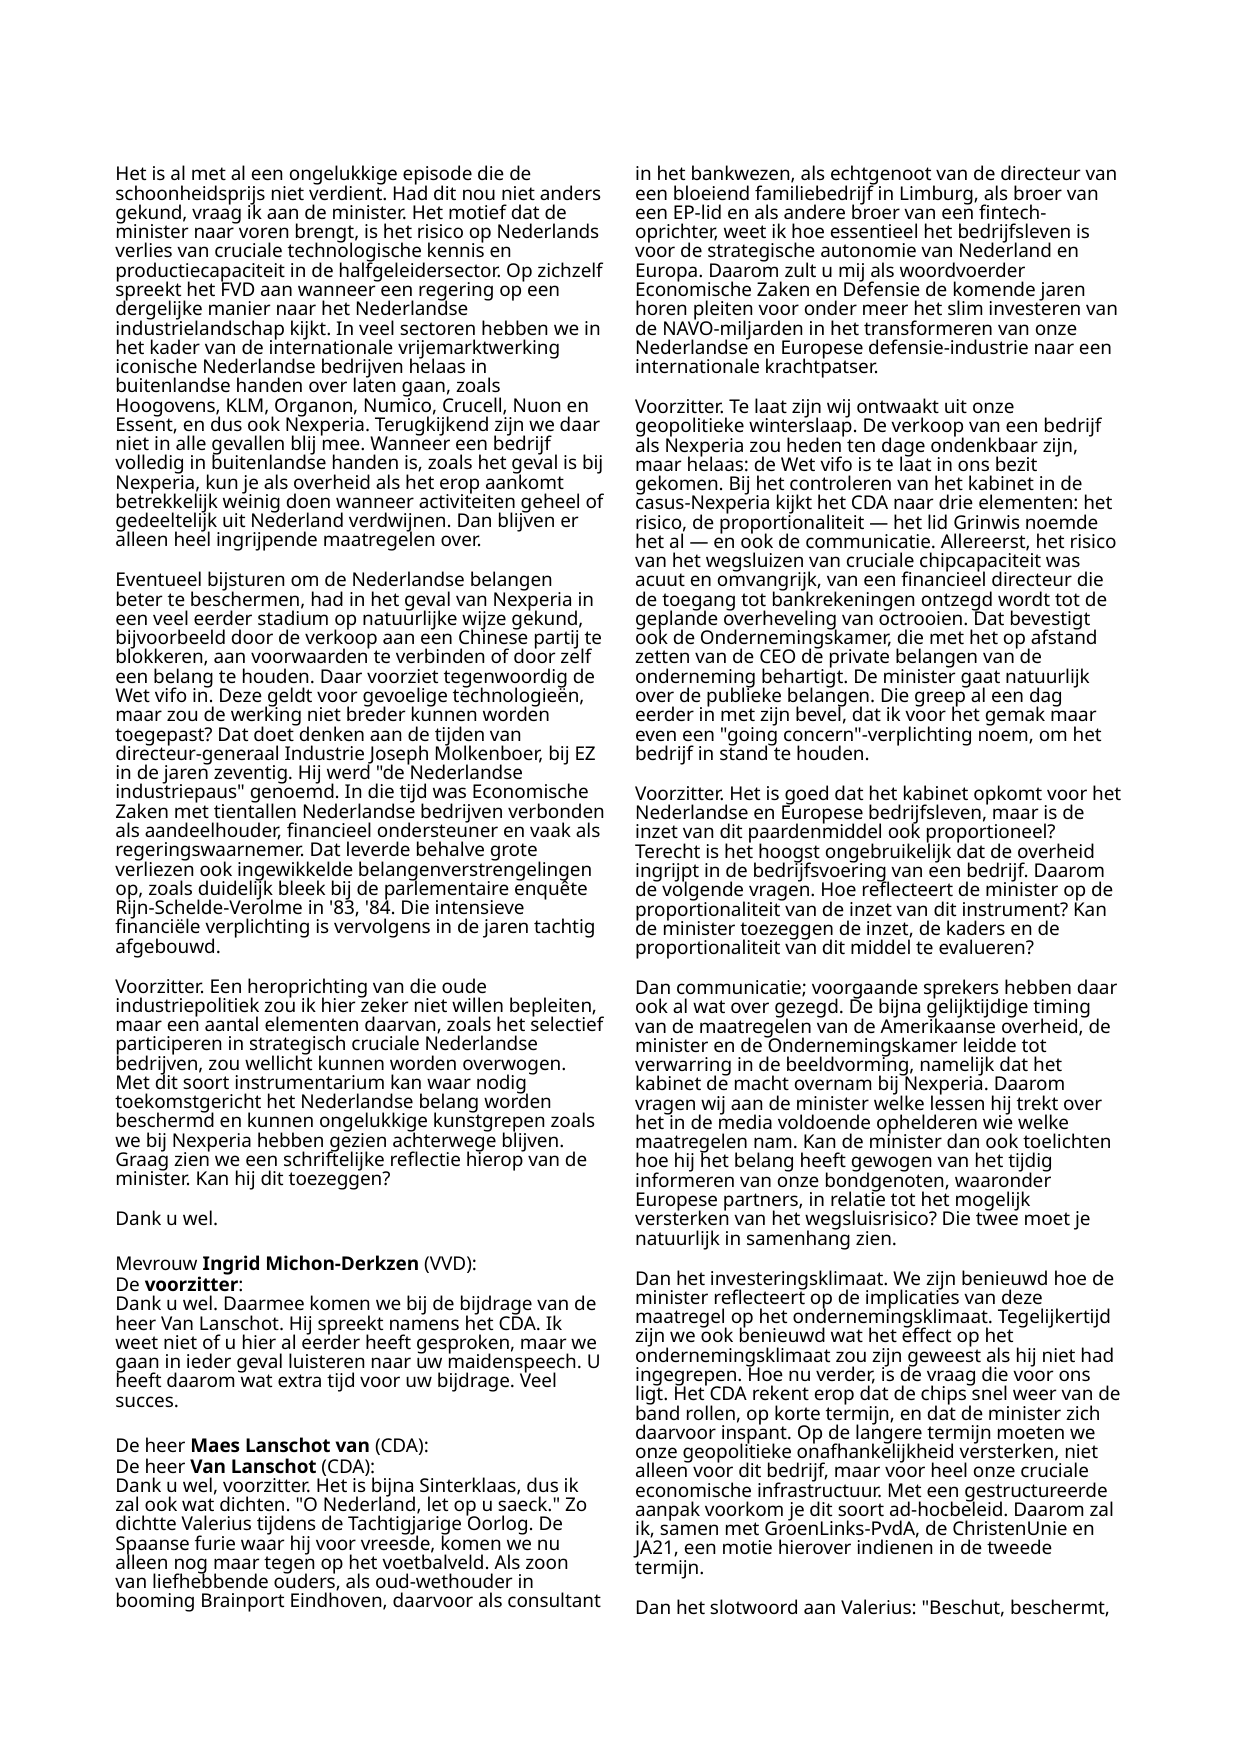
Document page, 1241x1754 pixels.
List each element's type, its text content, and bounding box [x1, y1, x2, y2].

text Dank u wel. Daarmee komen we bij de bijdrage van de heer Van Lanschot. Hij spreekt namens het CDA. Ik weet niet of u hier al eerder heeft gesproken, maar we gaan in ieder geval luisteren naar uw maidenspeech. U heeft daarom wat extra tijd voor uw bijdrage. Veel succes. [115, 1295, 605, 1411]
text Voorzitter. Het is goed dat het kabinet opkomt voor het Nederlandse en Europese bedrijfsleven, maar is de inzet van dit paardenmiddel ook proportioneel? Terecht is het hoogst ongebruikelijk dat de overheid ingrijpt in de bedrijfsvoering van een bedrijf. Daarom de volgende vragen. Hoe reflecteert de minister op de proportionaliteit van de inzet van dit instrument? Kan de minister toezeggen de inzet, de kaders en de proportionaliteit van dit middel te evalueren? [635, 785, 1125, 958]
text Eventueel bijsturen om de Nederlandse belangen beter te beschermen, had in het geval van Nexperia in een veel eerder stadium op natuurlijke wijze gekund, bijvoorbeeld door de verkoop aan een Chinese partij te blokkeren, aan voorwaarden te verbinden of door zelf een belang te houden. Daar voorziet tegenwoordig de Wet vifo in. Deze geldt voor gevoelige technologieën, maar zou de werking niet breder kunnen worden toegepast? Dat doet denken aan de tijden van directeur-generaal Industrie Joseph Molkenboer, bij EZ in de jaren zeventig. Hij werd "de Nederlandse industriepaus" genoemd. In die tijd was Economische Zaken met tientallen Nederlandse bedrijven verbonden als aandeelhouder, financieel ondersteuner en vaak als regeringswaarnemer. Dat leverde behalve grote verliezen ook ingewikkelde belangenverstrengelingen op, zoals duidelijk bleek bij de parlementaire enquête Rijn-Schelde-Verolme in '83, '84. Die intensieve financiële verplichting is vervolgens in de jaren tachtig afgebouwd. [115, 571, 605, 957]
text De heer Van Lanschot (CDA): [115, 1458, 605, 1477]
text in het bankwezen, als echtgenoot van de directeur van een bloeiend familiebedrijf in Limburg, als broer van een EP-lid en als andere broer van een fintech-oprichter, weet ik hoe essentieel het bedrijfsleven is voor de strategische autonomie van Nederland en Europa. Daarom zult u mij als woordvoerder Economische Zaken en Defensie de komende jaren horen pleiten voor onder meer het slim investeren van de NAVO-miljarden in het transformeren van onze Nederlandse en Europese defensie-industrie naar een internationale krachtpatser. [635, 165, 1125, 377]
text Dank u wel, voorzitter. Het is bijna Sinterklaas, dus ik zal ook wat dichten. "O Nederland, let op u saeck." Zo dichtte Valerius tijdens de Tachtigjarige Oorlog. De Spaanse furie waar hij voor vreesde, komen we nu alleen nog maar tegen op het voetbalveld. Als zoon van liefhebbende ouders, als oud-wethouder in booming Brainport Eindhoven, daarvoor als consultant [115, 1477, 605, 1612]
text Dan het slotwoord aan Valerius: "Beschut, beschermt, [635, 1599, 1125, 1618]
text Dan het investeringsklimaat. We zijn benieuwd hoe de minister reflecteert op de implicaties van deze maatregel op het ondernemingsklimaat. Tegelijkertijd zijn we ook benieuwd wat het effect op het ondernemingsklimaat zou zijn geweest als hij niet had ingegrepen. Hoe nu verder, is de vraag die voor ons ligt. Het CDA rekent erop dat de chips snel weer van de band rollen, op korte termijn, en dat de minister zich daarvoor inspant. Op de langere termijn moeten we onze geopolitieke onafhankelijkheid versterken, niet alleen voor dit bedrijf, maar voor heel onze cruciale economische infrastructuur. Met een gestructureerde aanpak voorkom je dit soort ad-hocbeleid. Daarom zal ik, samen met GroenLinks-PvdA, de ChristenUnie en JA21, een motie hierover indienen in de tweede termijn. [635, 1269, 1125, 1578]
text Het is al met al een ongelukkige episode die de schoonheidsprijs niet verdient. Had dit nou niet anders gekund, vraag ik aan de minister. Het motief dat de minister naar voren brengt, is het risico op Nederlands verlies van cruciale technologische kennis en productiecapaciteit in de halfgeleidersector. Op zichzelf spreekt het FVD aan wanneer een regering op een dergelijke manier naar het Nederlandse industrielandschap kijkt. In veel sectoren hebben we in het kader van de internationale vrijemarktwerking iconische Nederlandse bedrijven helaas in buitenlandse handen over laten gaan, zoals Hoogovens, KLM, Organon, Numico, Crucell, Nuon en Essent, en dus ook Nexperia. Terugkijkend zijn we daar niet in alle gevallen blij mee. Wanneer een bedrijf volledig in buitenlandse handen is, zoals het geval is bij Nexperia, kun je als overheid als het erop aankomt betrekkelijk weinig doen wanneer activiteiten geheel of gedeeltelijk uit Nederland verdwijnen. Dan blijven er alleen heel ingrijpende maatregelen over. [115, 165, 605, 551]
text De voorzitter: [115, 1276, 605, 1295]
text Mevrouw Ingrid Michon-Derkzen (VVD): [115, 1250, 605, 1276]
text Dank u wel. [115, 1210, 605, 1229]
text Voorzitter. Te laat zijn wij ontwaakt uit onze geopolitieke winterslaap. De verkoop van een bedrijf als Nexperia zou heden ten dage ondenkbaar zijn, maar helaas: de Wet vifo is te laat in ons bezit gekomen. Bij het controleren van het kabinet in de casus-Nexperia kijkt het CDA naar drie elementen: het risico, de proportionaliteit — het lid Grinwis noemde het al — en ook de communicatie. Allereerst, het risico van het wegsluizen van cruciale chipcapaciteit was acuut en omvangrijk, van een financieel directeur die de toegang tot bankrekeningen ontzegd wordt tot de geplande overheveling van octrooien. Dat bevestigt ook de Ondernemingskamer, die met het op afstand zetten van de CEO de private belangen van de onderneming behartigt. De minister gaat natuurlijk over de publieke belangen. Die greep al een dag eerder in met zijn bevel, dat ik voor het gemak maar even een "going concern"-verplichting noem, om het bedrijf in stand te houden. [635, 398, 1125, 764]
text De heer Maes Lanschot van (CDA): [115, 1432, 605, 1458]
text Dan communicatie; voorgaande sprekers hebben daar ook al wat over gezegd. De bijna gelijktijdige timing van de maatregelen van de Amerikaanse overheid, de minister en de Ondernemingskamer leidde tot verwarring in de beeldvorming, namelijk dat het kabinet de macht overnam bij Nexperia. Daarom vragen wij aan de minister welke lessen hij trekt over het in de media voldoende ophelderen wie welke maatregelen nam. Kan de minister dan ook toelichten hoe hij het belang heeft gewogen van het tijdig informeren van onze bondgenoten, waaronder Europese partners, in relatie tot het mogelijk versterken van het wegsluisrisico? Die twee moet je natuurlijk in samenhang zien. [635, 979, 1125, 1249]
text Voorzitter. Een heroprichting van die oude industriepolitiek zou ik hier zeker niet willen bepleiten, maar een aantal elementen daarvan, zoals het selectief participeren in strategisch cruciale Nederlandse bedrijven, zou wellicht kunnen worden overwogen. Met dit soort instrumentarium kan waar nodig toekomstgericht het Nederlandse belang worden beschermd en kunnen ongelukkige kunstgrepen zoals we bij Nexperia hebben gezien achterwege blijven. Graag zien we een schriftelijke reflectie hierop van de minister. Kan hij dit toezeggen? [115, 978, 605, 1189]
